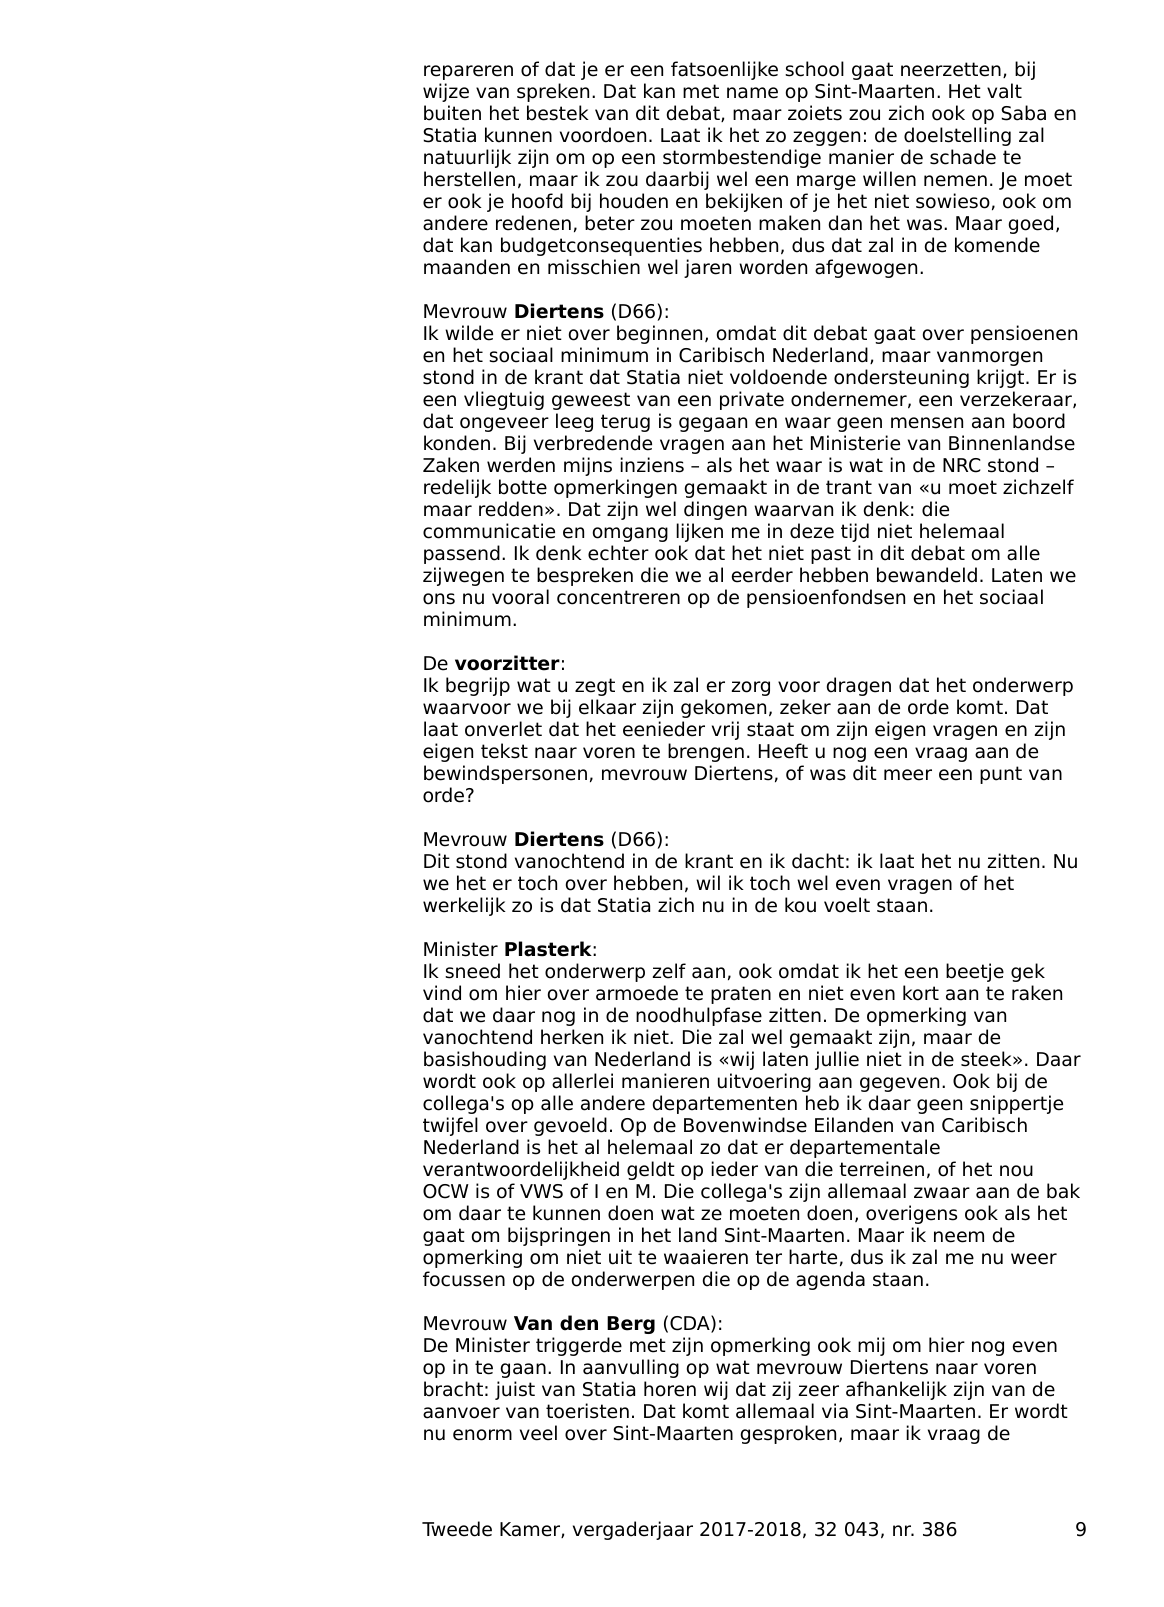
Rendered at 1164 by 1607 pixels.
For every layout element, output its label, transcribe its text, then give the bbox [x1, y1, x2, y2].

text Dit stond vanochtend in de krant en ik dacht: ik laat het nu zitten. Nu we het er toch over hebben, wil ik toch wel even vragen of het werkelijk zo is dat Statia zich nu in de kou voelt staan. [422, 851, 1087, 917]
text Ik sneed het onderwerp zelf aan, ook omdat ik het een beetje gek vind om hier over armoede te praten en niet even kort aan te raken dat we daar nog in de noodhulpfase zitten. De opmerking van vanochtend herken ik niet. Die zal wel gemaakt zijn, maar de basishouding van Nederland is «wij laten jullie niet in de steek». Daar wordt ook op allerlei manieren uitvoering aan gegeven. Ook bij de collega's op alle andere departementen heb ik daar geen snippertje twijfel over gevoeld. Op de Bovenwindse Eilanden van Caribisch Nederland is het al helemaal zo dat er departementale verantwoordelijkheid geldt op ieder van die terreinen, of het nou OCW is of VWS of I en M. Die collega's zijn allemaal zwaar aan de bak om daar te kunnen doen wat ze moeten doen, overigens ook als het gaat om bijspringen in het land Sint-Maarten. Maar ik neem de opmerking om niet uit te waaieren ter harte, dus ik zal me nu weer focussen op de onderwerpen die op de agenda staan. [422, 961, 1087, 1291]
text Mevrouw Van den Berg (CDA): [422, 1313, 1087, 1335]
text Mevrouw Diertens (D66): [422, 301, 1087, 323]
text Mevrouw Diertens (D66): [422, 829, 1087, 851]
text De voorzitter: [422, 653, 1087, 675]
text repareren of dat je er een fatsoenlijke school gaat neerzetten, bij wijze van spreken. Dat kan met name op Sint-Maarten. Het valt buiten het bestek van dit debat, maar zoiets zou zich ook op Saba en Statia kunnen voordoen. Laat ik het zo zeggen: de doelstelling zal natuurlijk zijn om op een stormbestendige manier de schade te herstellen, maar ik zou daarbij wel een marge willen nemen. Je moet er ook je hoofd bij houden en bekijken of je het niet sowieso, ook om andere redenen, beter zou moeten maken dan het was. Maar goed, dat kan budgetconsequenties hebben, dus dat zal in de komende maanden en misschien wel jaren worden afgewogen. [422, 59, 1087, 279]
text Ik begrijp wat u zegt en ik zal er zorg voor dragen dat het onderwerp waarvoor we bij elkaar zijn gekomen, zeker aan de orde komt. Dat laat onverlet dat het eenieder vrij staat om zijn eigen vragen en zijn eigen tekst naar voren te brengen. Heeft u nog een vraag aan de bewindspersonen, mevrouw Diertens, of was dit meer een punt van orde? [422, 675, 1087, 807]
text Ik wilde er niet over beginnen, omdat dit debat gaat over pensioenen en het sociaal minimum in Caribisch Nederland, maar vanmorgen stond in de krant dat Statia niet voldoende ondersteuning krijgt. Er is een vliegtuig geweest van een private ondernemer, een verzekeraar, dat ongeveer leeg terug is gegaan en waar geen mensen aan boord konden. Bij verbredende vragen aan het Ministerie van Binnenlandse Zaken werden mijns inziens – als het waar is wat in de NRC stond – redelijk botte opmerkingen gemaakt in de trant van «u moet zichzelf maar redden». Dat zijn wel dingen waarvan ik denk: die communicatie en omgang lijken me in deze tijd niet helemaal passend. Ik denk echter ook dat het niet past in dit debat om alle zijwegen te bespreken die we al eerder hebben bewandeld. Laten we ons nu vooral concentreren op de pensioenfondsen en het sociaal minimum. [422, 323, 1087, 631]
text De Minister triggerde met zijn opmerking ook mij om hier nog even op in te gaan. In aanvulling op wat mevrouw Diertens naar voren bracht: juist van Statia horen wij dat zij zeer afhankelijk zijn van de aanvoer van toeristen. Dat komt allemaal via Sint-Maarten. Er wordt nu enorm veel over Sint-Maarten gesproken, maar ik vraag de [422, 1335, 1087, 1445]
text Minister Plasterk: [422, 939, 1087, 961]
